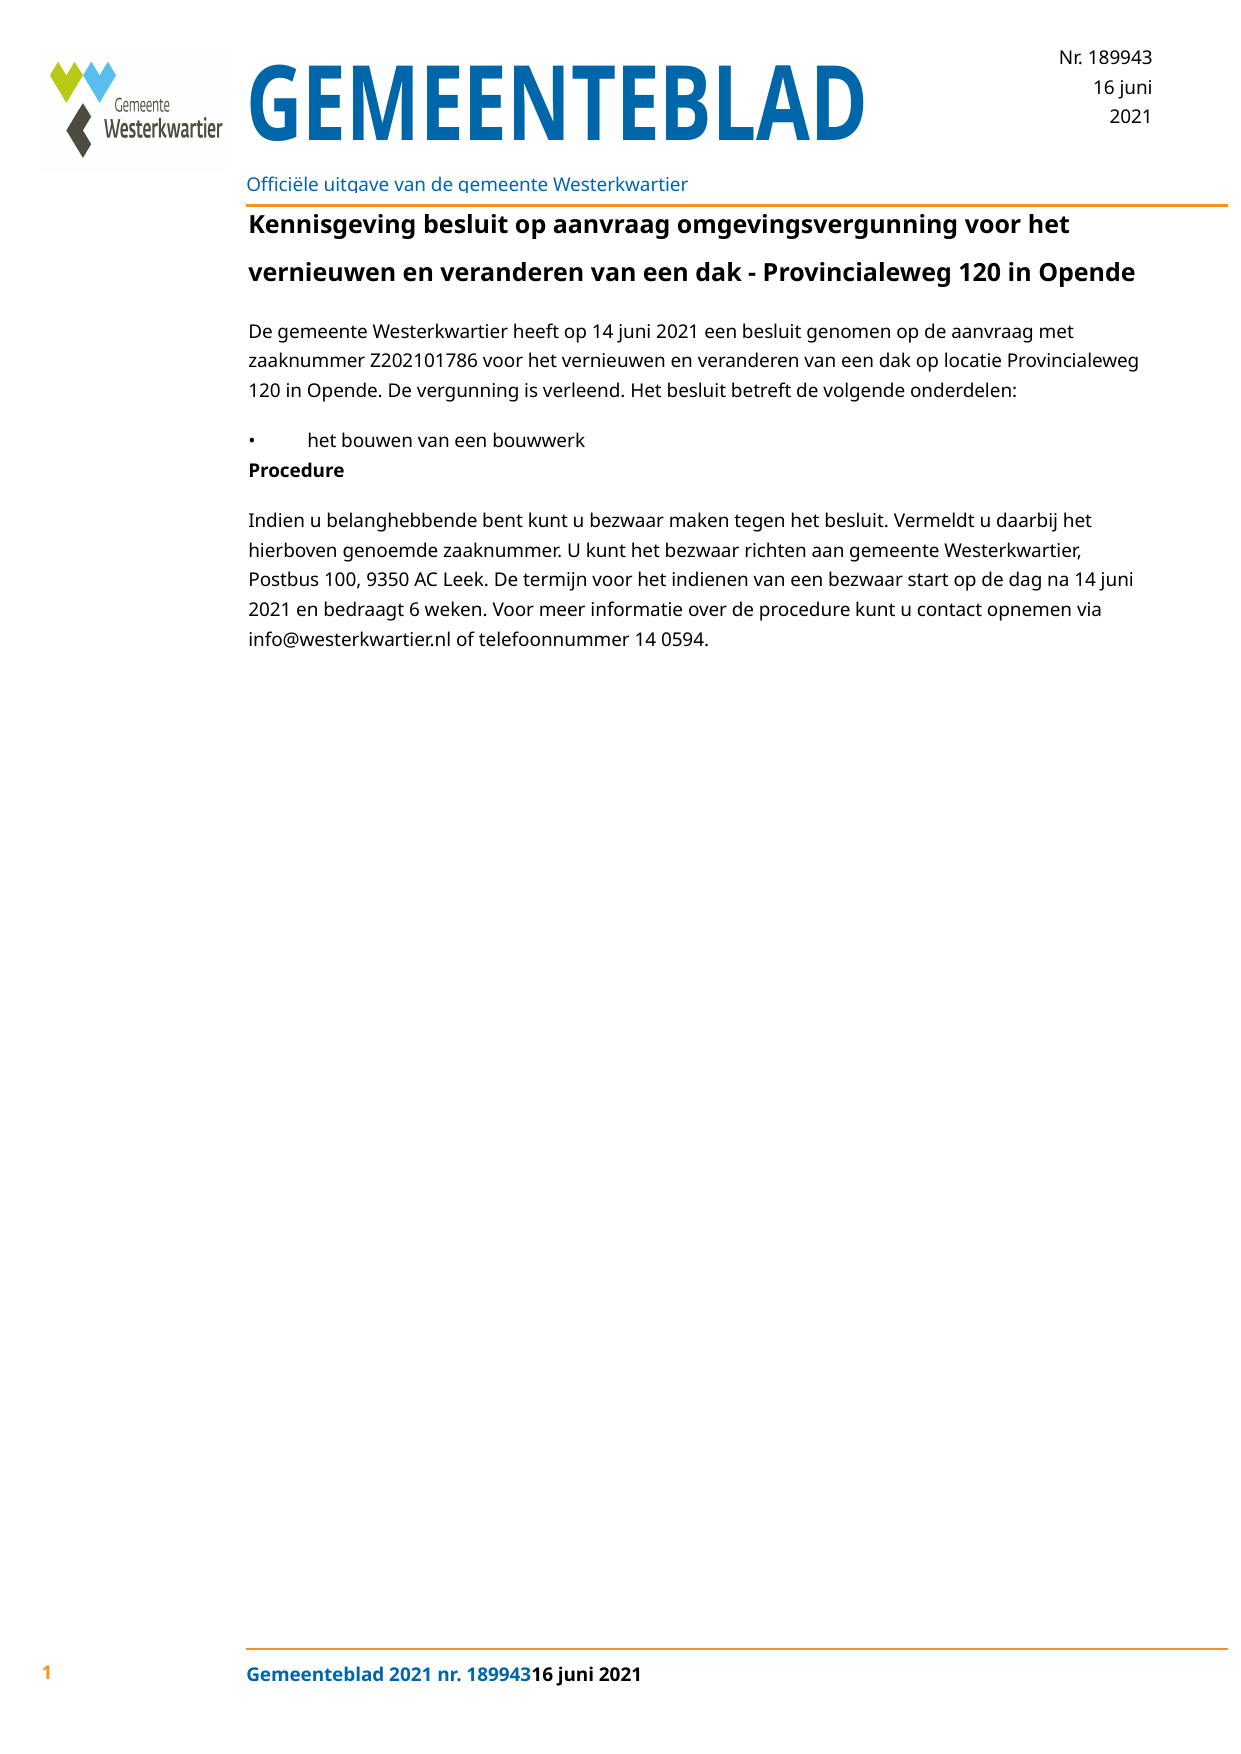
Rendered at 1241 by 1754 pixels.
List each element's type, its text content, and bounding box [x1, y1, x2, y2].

text Kennisgeving besluit op aanvraag omgevingsvergunning voor het vernieuwen en veranderen van een dak - Provincialeweg 120 in Opende [248, 207, 1152, 288]
list het bouwen van een bouwwerk [248, 427, 1152, 453]
picture [41, 47, 231, 172]
text Indien u belanghebbende bent kunt u bezwaar maken tegen het besluit. Vermeldt u daarbij het hierboven genoemde zaaknummer. U kunt het bezwaar richten aan gemeente Westerkwartier, Postbus 100, 9350 AC Leek. De termijn voor het indienen van een bezwaar start op de dag na 14 juni 2021 en bedraagt 6 weken. Voor meer informatie over de procedure kunt u contact opnemen via info@westerkwartier.nl of telefoonnummer 14 0594. [248, 507, 1152, 652]
text Procedure [248, 457, 1152, 483]
text De gemeente Westerkwartier heeft op 14 juni 2021 een besluit genomen op de aanvraag met zaaknummer Z202101786 voor het vernieuwen en veranderen van een dak op locatie Provincialeweg 120 in Opende. De vergunning is verleend. Het besluit betreft de volgende onderdelen: [248, 318, 1152, 403]
